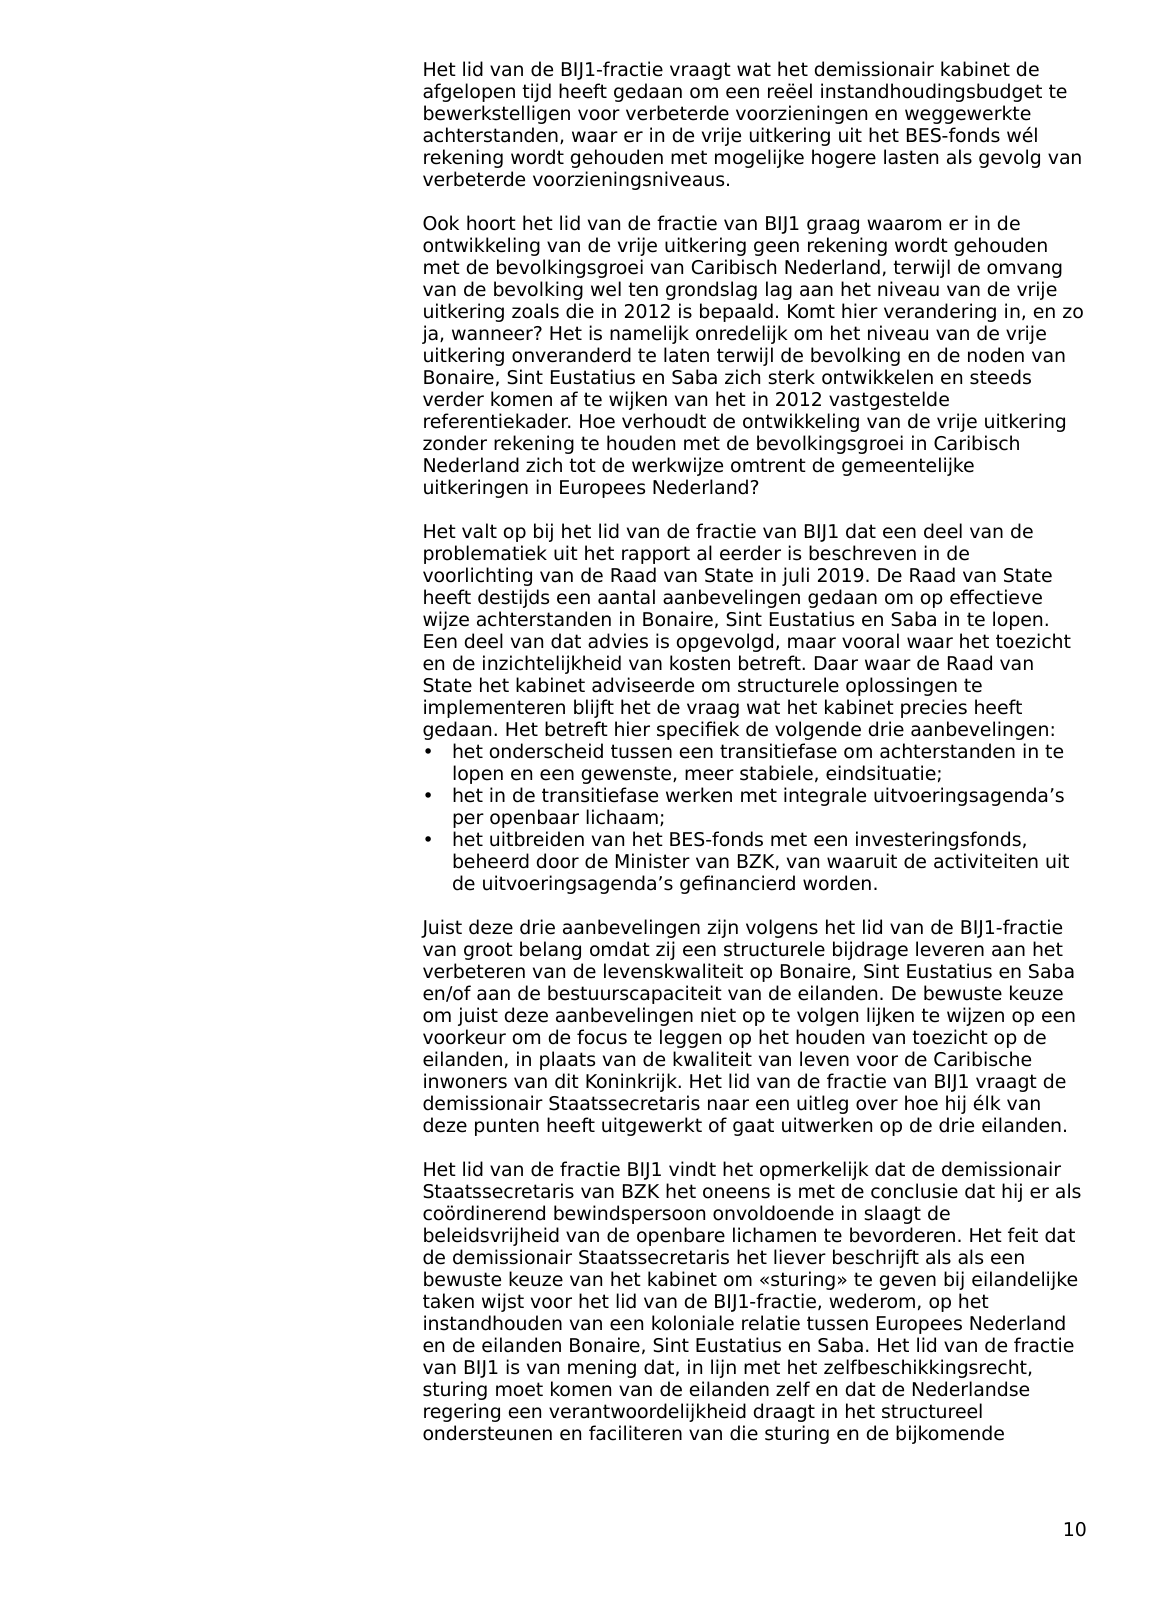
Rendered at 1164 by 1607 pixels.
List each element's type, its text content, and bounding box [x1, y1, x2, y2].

text Het lid van de BIJ1-fractie vraagt wat het demissionair kabinet de afgelopen tijd heeft gedaan om een reëel instandhoudingsbudget te bewerkstelligen voor verbeterde voorzieningen en weggewerkte achterstanden, waar er in de vrije uitkering uit het BES-fonds wél rekening wordt gehouden met mogelijke hogere lasten als gevolg van verbeterde voorzieningsniveaus. [422, 59, 1087, 191]
text Ook hoort het lid van de fractie van BIJ1 graag waarom er in de ontwikkeling van de vrije uitkering geen rekening wordt gehouden met de bevolkingsgroei van Caribisch Nederland, terwijl de omvang van de bevolking wel ten grondslag lag aan het niveau van de vrije uitkering zoals die in 2012 is bepaald. Komt hier verandering in, en zo ja, wanneer? Het is namelijk onredelijk om het niveau van de vrije uitkering onveranderd te laten terwijl de bevolking en de noden van Bonaire, Sint Eustatius en Saba zich sterk ontwikkelen en steeds verder komen af te wijken van het in 2012 vastgestelde referentiekader. Hoe verhoudt de ontwikkeling van de vrije uitkering zonder rekening te houden met de bevolkingsgroei in Caribisch Nederland zich tot de werkwijze omtrent de gemeentelijke uitkeringen in Europees Nederland? [422, 213, 1087, 499]
text Het lid van de fractie BIJ1 vindt het opmerkelijk dat de demissionair Staatssecretaris van BZK het oneens is met de conclusie dat hij er als coördinerend bewindspersoon onvoldoende in slaagt de beleidsvrijheid van de openbare lichamen te bevorderen. Het feit dat de demissionair Staatssecretaris het liever beschrijft als als een bewuste keuze van het kabinet om «sturing» te geven bij eilandelijke taken wijst voor het lid van de BIJ1-fractie, wederom, op het instandhouden van een koloniale relatie tussen Europees Nederland en de eilanden Bonaire, Sint Eustatius en Saba. Het lid van de fractie van BIJ1 is van mening dat, in lijn met het zelfbeschikkingsrecht, sturing moet komen van de eilanden zelf en dat de Nederlandse regering een verantwoordelijkheid draagt in het structureel ondersteunen en faciliteren van die sturing en de bijkomende [422, 1159, 1087, 1444]
text Het valt op bij het lid van de fractie van BIJ1 dat een deel van de problematiek uit het rapport al eerder is beschreven in de voorlichting van de Raad van State in juli 2019. De Raad van State heeft destijds een aantal aanbevelingen gedaan om op effectieve wijze achterstanden in Bonaire, Sint Eustatius en Saba in te lopen. Een deel van dat advies is opgevolgd, maar vooral waar het toezicht en de inzichtelijkheid van kosten betreft. Daar waar de Raad van State het kabinet adviseerde om structurele oplossingen te implementeren blijft het de vraag wat het kabinet precies heeft gedaan. Het betreft hier specifiek de volgende drie aanbevelingen: [422, 521, 1087, 741]
text • het in de transitiefase werken met integrale uitvoeringsagenda’s per openbaar lichaam; [422, 785, 1087, 829]
text Juist deze drie aanbevelingen zijn volgens het lid van de BIJ1-fractie van groot belang omdat zij een structurele bijdrage leveren aan het verbeteren van de levenskwaliteit op Bonaire, Sint Eustatius en Saba en/of aan de bestuurscapaciteit van de eilanden. De bewuste keuze om juist deze aanbevelingen niet op te volgen lijken te wijzen op een voorkeur om de focus te leggen op het houden van toezicht op de eilanden, in plaats van de kwaliteit van leven voor de Caribische inwoners van dit Koninkrijk. Het lid van de fractie van BIJ1 vraagt de demissionair Staatssecretaris naar een uitleg over hoe hij élk van deze punten heeft uitgewerkt of gaat uitwerken op de drie eilanden. [422, 917, 1087, 1137]
text • het uitbreiden van het BES-fonds met een investeringsfonds, beheerd door de Minister van BZK, van waaruit de activiteiten uit de uitvoeringsagenda’s gefinancierd worden. [422, 829, 1087, 895]
text • het onderscheid tussen een transitiefase om achterstanden in te lopen en een gewenste, meer stabiele, eindsituatie; [422, 741, 1087, 785]
